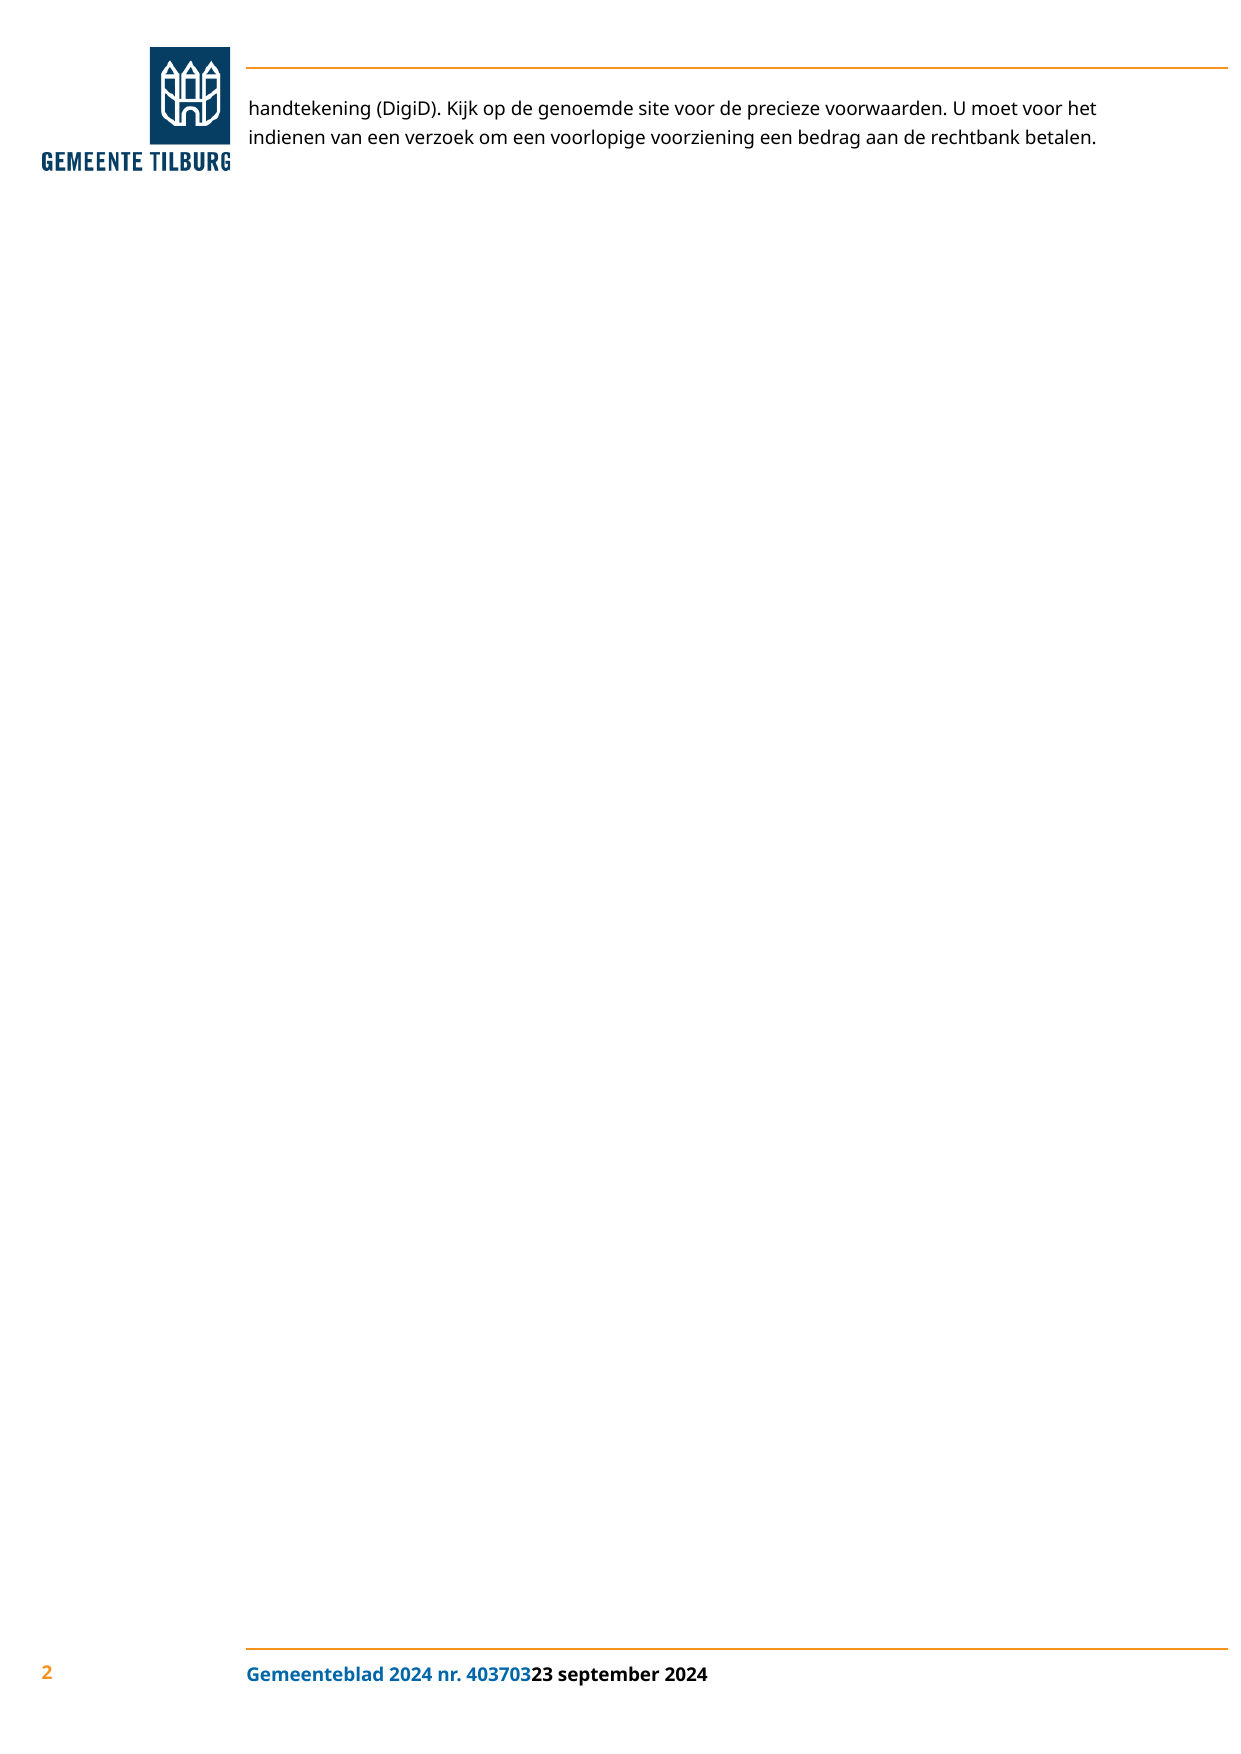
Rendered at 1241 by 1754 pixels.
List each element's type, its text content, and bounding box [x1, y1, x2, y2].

picture [41, 47, 231, 172]
text handtekening (DigiD). Kijk op de genoemde site voor de precieze voorwaarden. U moet voor het indienen van een verzoek om een voorlopige voorziening een bedrag aan de rechtbank betalen. [248, 95, 1152, 150]
